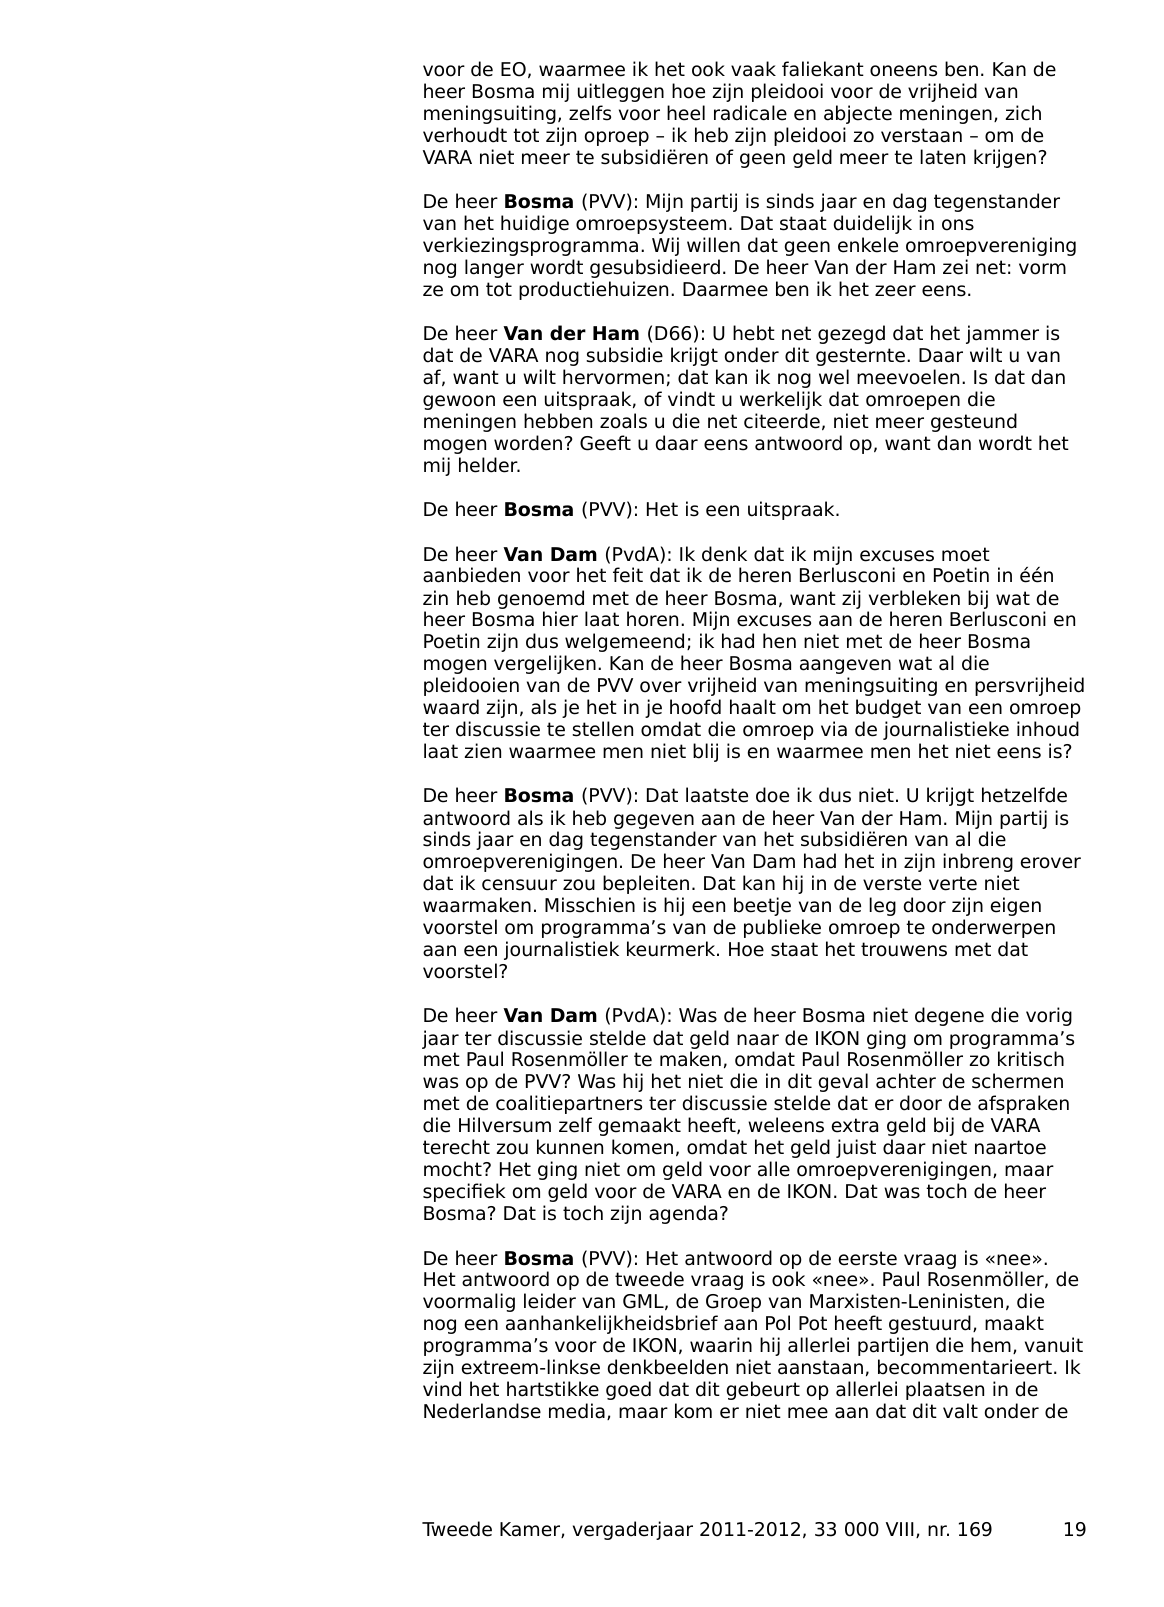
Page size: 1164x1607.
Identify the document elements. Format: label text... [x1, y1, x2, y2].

text De heer Van Dam (PvdA): Ik denk dat ik mijn excuses moet aanbieden voor het feit dat ik de heren Berlusconi en Poetin in één zin heb genoemd met de heer Bosma, want zij verbleken bij wat de heer Bosma hier laat horen. Mijn excuses aan de heren Berlusconi en Poetin zijn dus welgemeend; ik had hen niet met de heer Bosma mogen vergelijken. Kan de heer Bosma aangeven wat al die pleidooien van de PVV over vrijheid van meningsuiting en persvrijheid waard zijn, als je het in je hoofd haalt om het budget van een omroep ter discussie te stellen omdat die omroep via de journalistieke inhoud laat zien waarmee men niet blij is en waarmee men het niet eens is? [422, 543, 1087, 763]
text voor de EO, waarmee ik het ook vaak faliekant oneens ben. Kan de heer Bosma mij uitleggen hoe zijn pleidooi voor de vrijheid van meningsuiting, zelfs voor heel radicale en abjecte meningen, zich verhoudt tot zijn oproep – ik heb zijn pleidooi zo verstaan – om de VARA niet meer te subsidiëren of geen geld meer te laten krijgen? [422, 59, 1087, 169]
text De heer Bosma (PVV): Mijn partij is sinds jaar en dag tegenstander van het huidige omroepsysteem. Dat staat duidelijk in ons verkiezingsprogramma. Wij willen dat geen enkele omroepvereniging nog langer wordt gesubsidieerd. De heer Van der Ham zei net: vorm ze om tot productiehuizen. Daarmee ben ik het zeer eens. [422, 191, 1087, 301]
text De heer Bosma (PVV): Het antwoord op de eerste vraag is «nee». Het antwoord op de tweede vraag is ook «nee». Paul Rosenmöller, de voormalig leider van GML, de Groep van Marxisten-Leninisten, die nog een aanhankelijkheidsbrief aan Pol Pot heeft gestuurd, maakt programma’s voor de IKON, waarin hij allerlei partijen die hem, vanuit zijn extreem-linkse denkbeelden niet aanstaan, becommentarieert. Ik vind het hartstikke goed dat dit gebeurt op allerlei plaatsen in de Nederlandse media, maar kom er niet mee aan dat dit valt onder de [422, 1247, 1087, 1423]
text De heer Van Dam (PvdA): Was de heer Bosma niet degene die vorig jaar ter discussie stelde dat geld naar de IKON ging om programma’s met Paul Rosenmöller te maken, omdat Paul Rosenmöller zo kritisch was op de PVV? Was hij het niet die in dit geval achter de schermen met de coalitiepartners ter discussie stelde dat er door de afspraken die Hilversum zelf gemaakt heeft, weleens extra geld bij de VARA terecht zou kunnen komen, omdat het geld juist daar niet naartoe mocht? Het ging niet om geld voor alle omroepverenigingen, maar specifiek om geld voor de VARA en de IKON. Dat was toch de heer Bosma? Dat is toch zijn agenda? [422, 1005, 1087, 1225]
text De heer Van der Ham (D66): U hebt net gezegd dat het jammer is dat de VARA nog subsidie krijgt onder dit gesternte. Daar wilt u van af, want u wilt hervormen; dat kan ik nog wel meevoelen. Is dat dan gewoon een uitspraak, of vindt u werkelijk dat omroepen die meningen hebben zoals u die net citeerde, niet meer gesteund mogen worden? Geeft u daar eens antwoord op, want dan wordt het mij helder. [422, 323, 1087, 477]
text De heer Bosma (PVV): Dat laatste doe ik dus niet. U krijgt hetzelfde antwoord als ik heb gegeven aan de heer Van der Ham. Mijn partij is sinds jaar en dag tegenstander van het subsidiëren van al die omroepverenigingen. De heer Van Dam had het in zijn inbreng erover dat ik censuur zou bepleiten. Dat kan hij in de verste verte niet waarmaken. Misschien is hij een beetje van de leg door zijn eigen voorstel om programma’s van de publieke omroep te onderwerpen aan een journalistiek keurmerk. Hoe staat het trouwens met dat voorstel? [422, 785, 1087, 983]
text De heer Bosma (PVV): Het is een uitspraak. [422, 499, 1087, 521]
